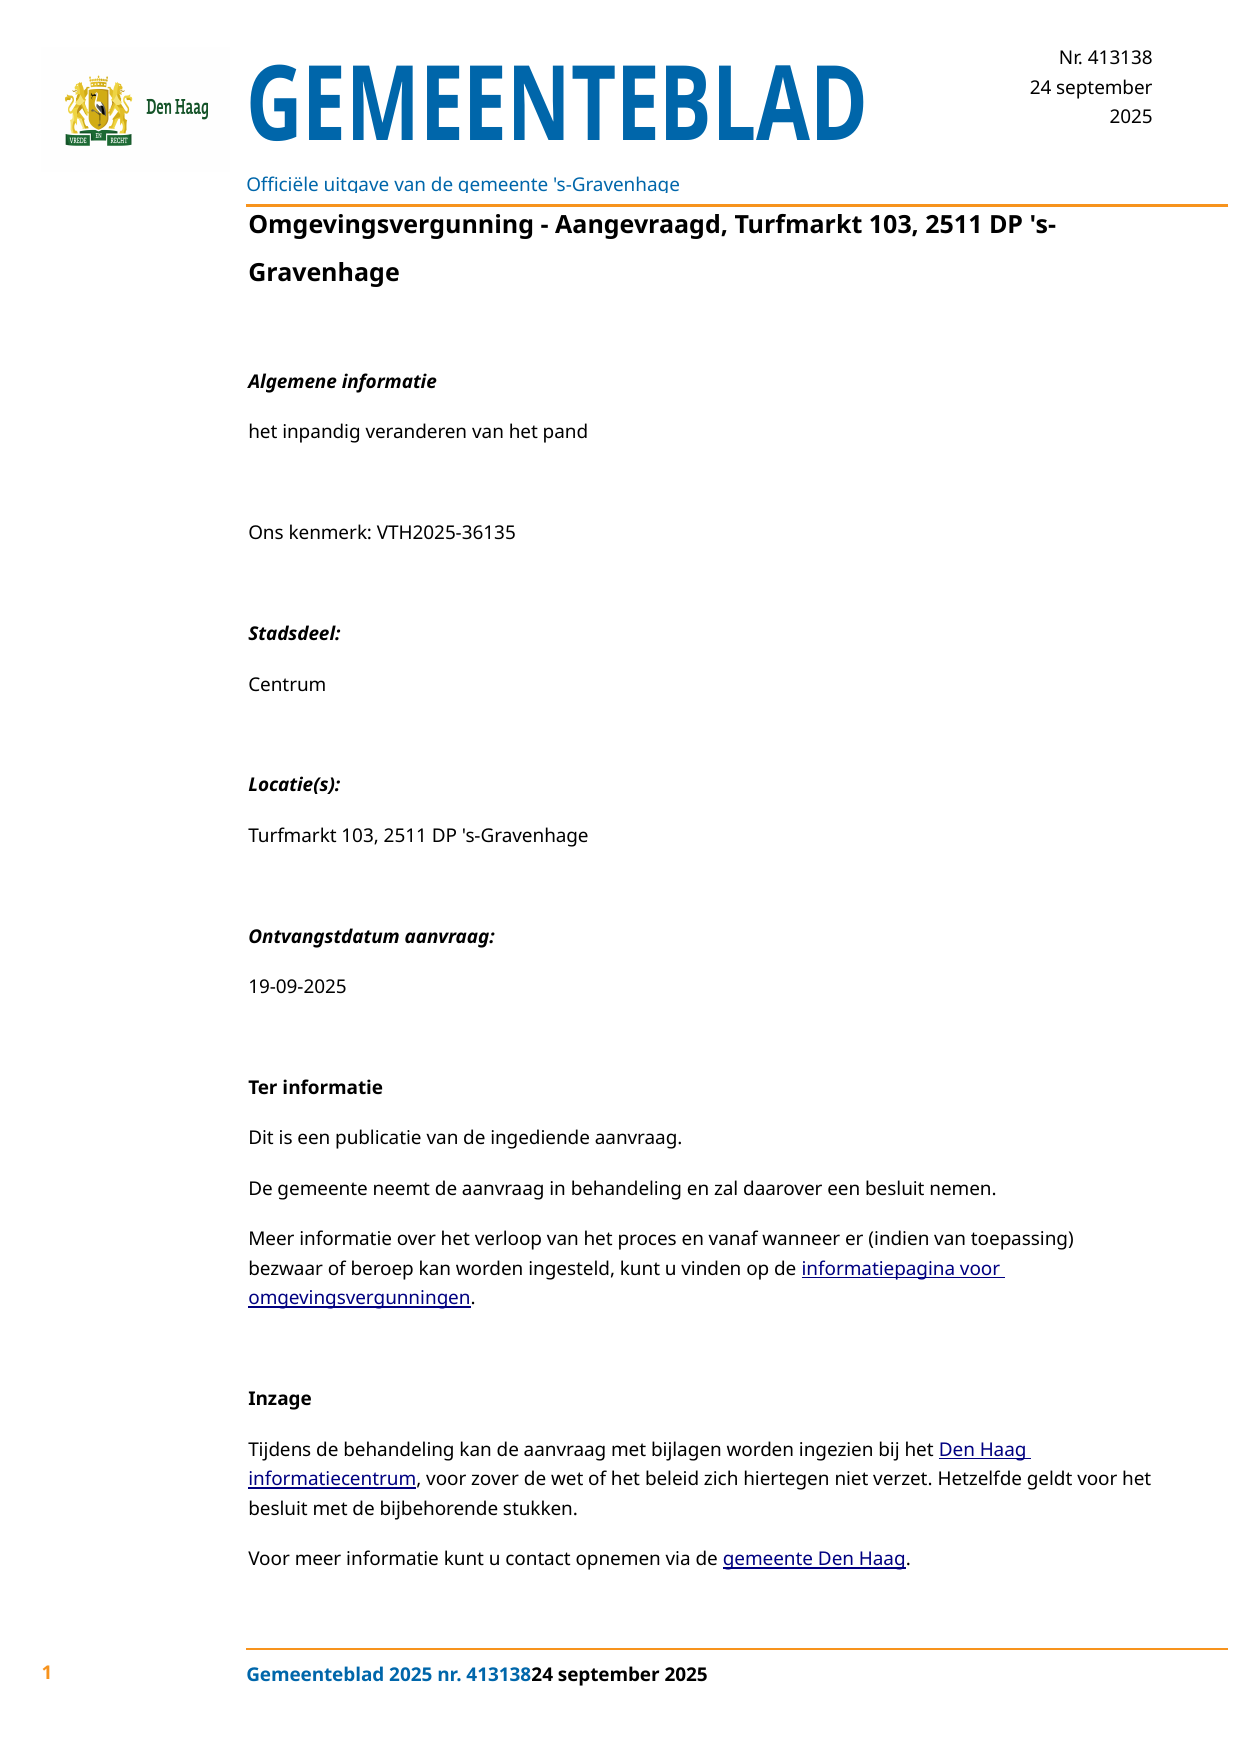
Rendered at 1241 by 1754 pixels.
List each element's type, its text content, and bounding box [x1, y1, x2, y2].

text Ter informatie [248, 1074, 1152, 1100]
text het inpandig veranderen van het pand [248, 419, 1152, 444]
text Algemene informatie [248, 368, 1152, 394]
text 19-09-2025 [248, 973, 1152, 999]
text Tijdens de behandeling kan de aanvraag met bijlagen worden ingezien bij het Den Haag informatiecentrum, voor zover de wet of het beleid zich hiertegen niet verzet. Hetzelfde geldt voor het besluit met de bijbehorende stukken. [248, 1436, 1152, 1521]
text Dit is een publicatie van de ingediende aanvraag. [248, 1124, 1152, 1150]
text Stadsdeel: [248, 620, 1152, 646]
text Locatie(s): [248, 772, 1152, 797]
text Voor meer informatie kunt u contact opnemen via de gemeente Den Haag. [248, 1545, 1152, 1571]
text Meer informatie over het verloop van het proces en vanaf wanneer er (indien van toepassing) bezwaar of beroep kan worden ingesteld, kunt u vinden op de informatiepagina voor omgevingsvergunningen. [248, 1225, 1152, 1310]
picture [41, 47, 231, 172]
text Ons kenmerk: VTH2025-36135 [248, 519, 1152, 545]
text Ontvangstdatum aanvraag: [248, 923, 1152, 949]
text De gemeente neemt de aanvraag in behandeling en zal daarover een besluit nemen. [248, 1175, 1152, 1201]
text Centrum [248, 671, 1152, 697]
text Omgevingsvergunning - Aangevraagd, Turfmarkt 103, 2511 DP 's-Gravenhage [248, 207, 1152, 288]
text Inzage [248, 1385, 1152, 1411]
text Turfmarkt 103, 2511 DP 's-Gravenhage [248, 822, 1152, 848]
